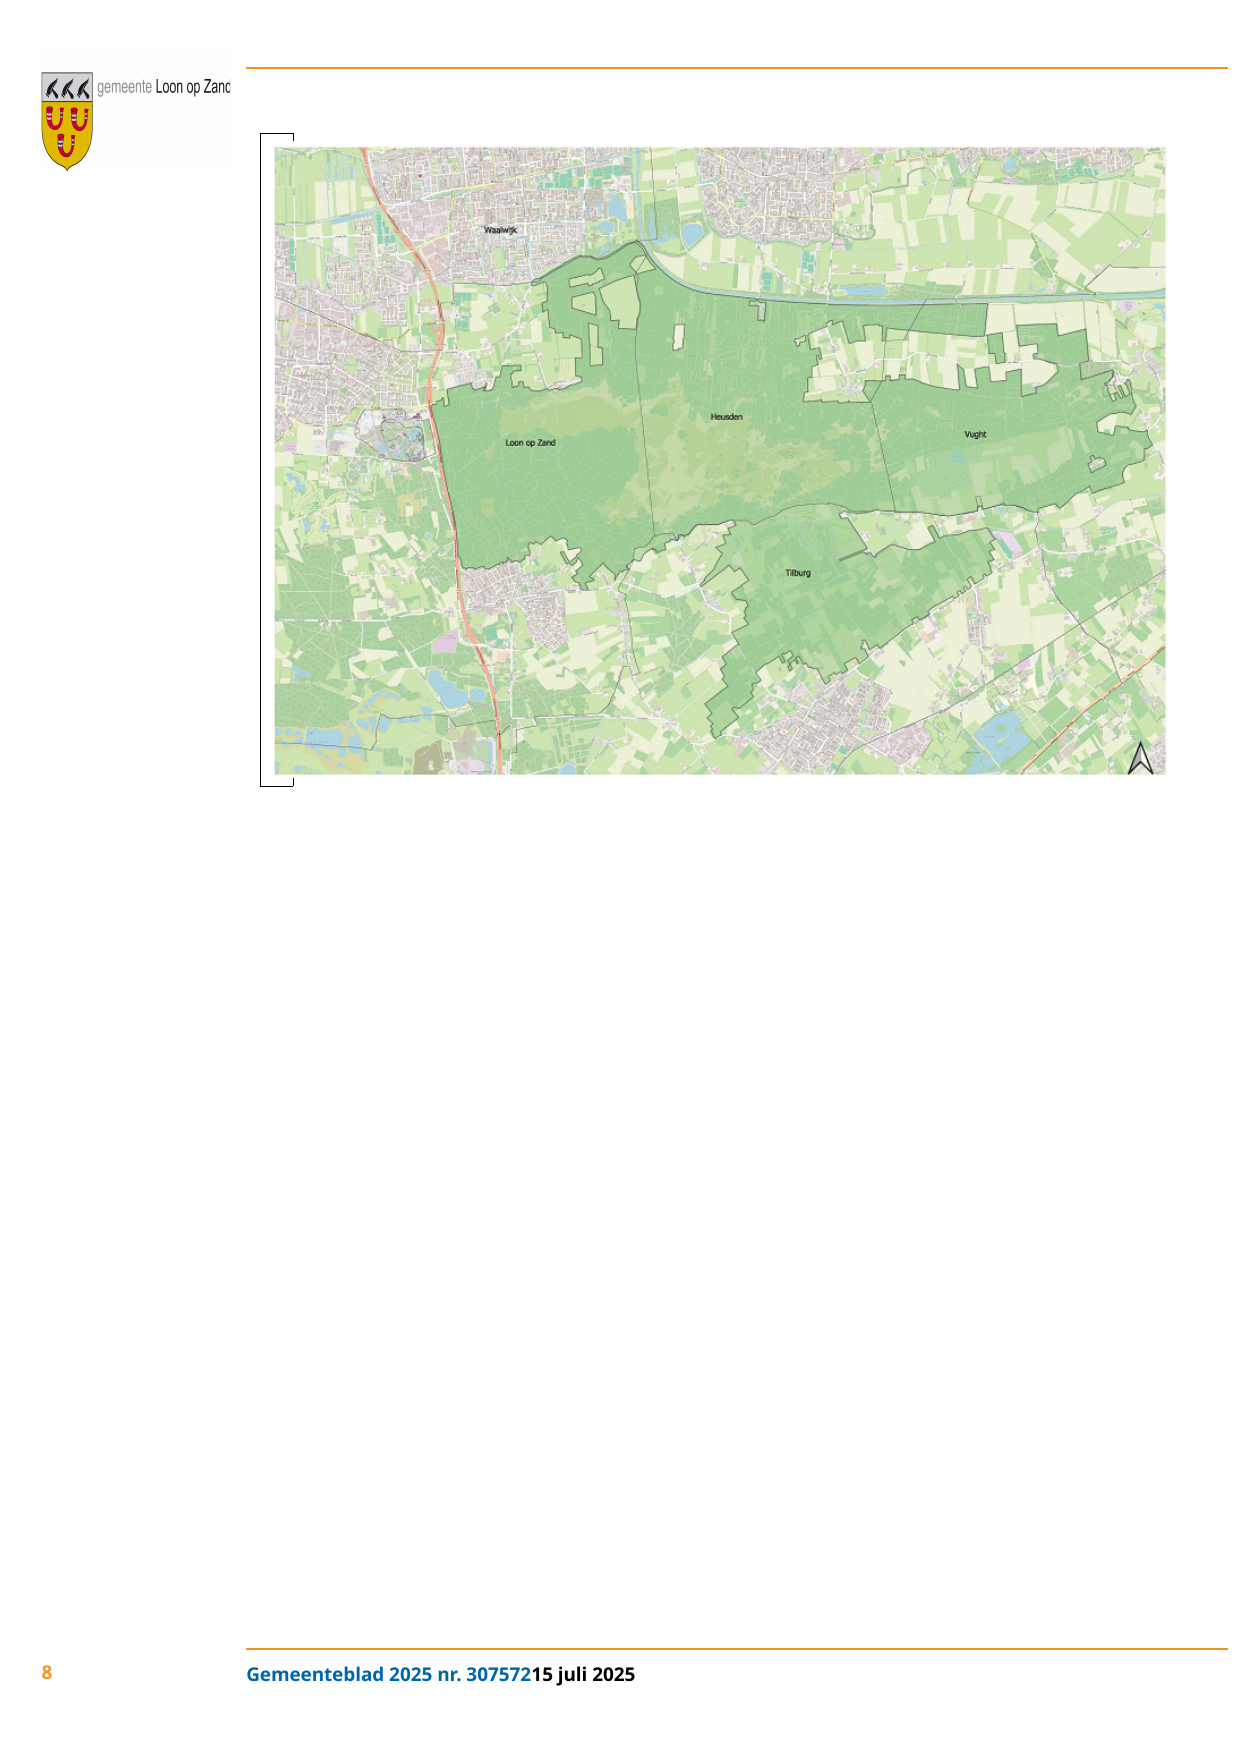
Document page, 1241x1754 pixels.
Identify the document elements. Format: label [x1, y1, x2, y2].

picture [268, 141, 1173, 778]
picture [41, 47, 231, 172]
